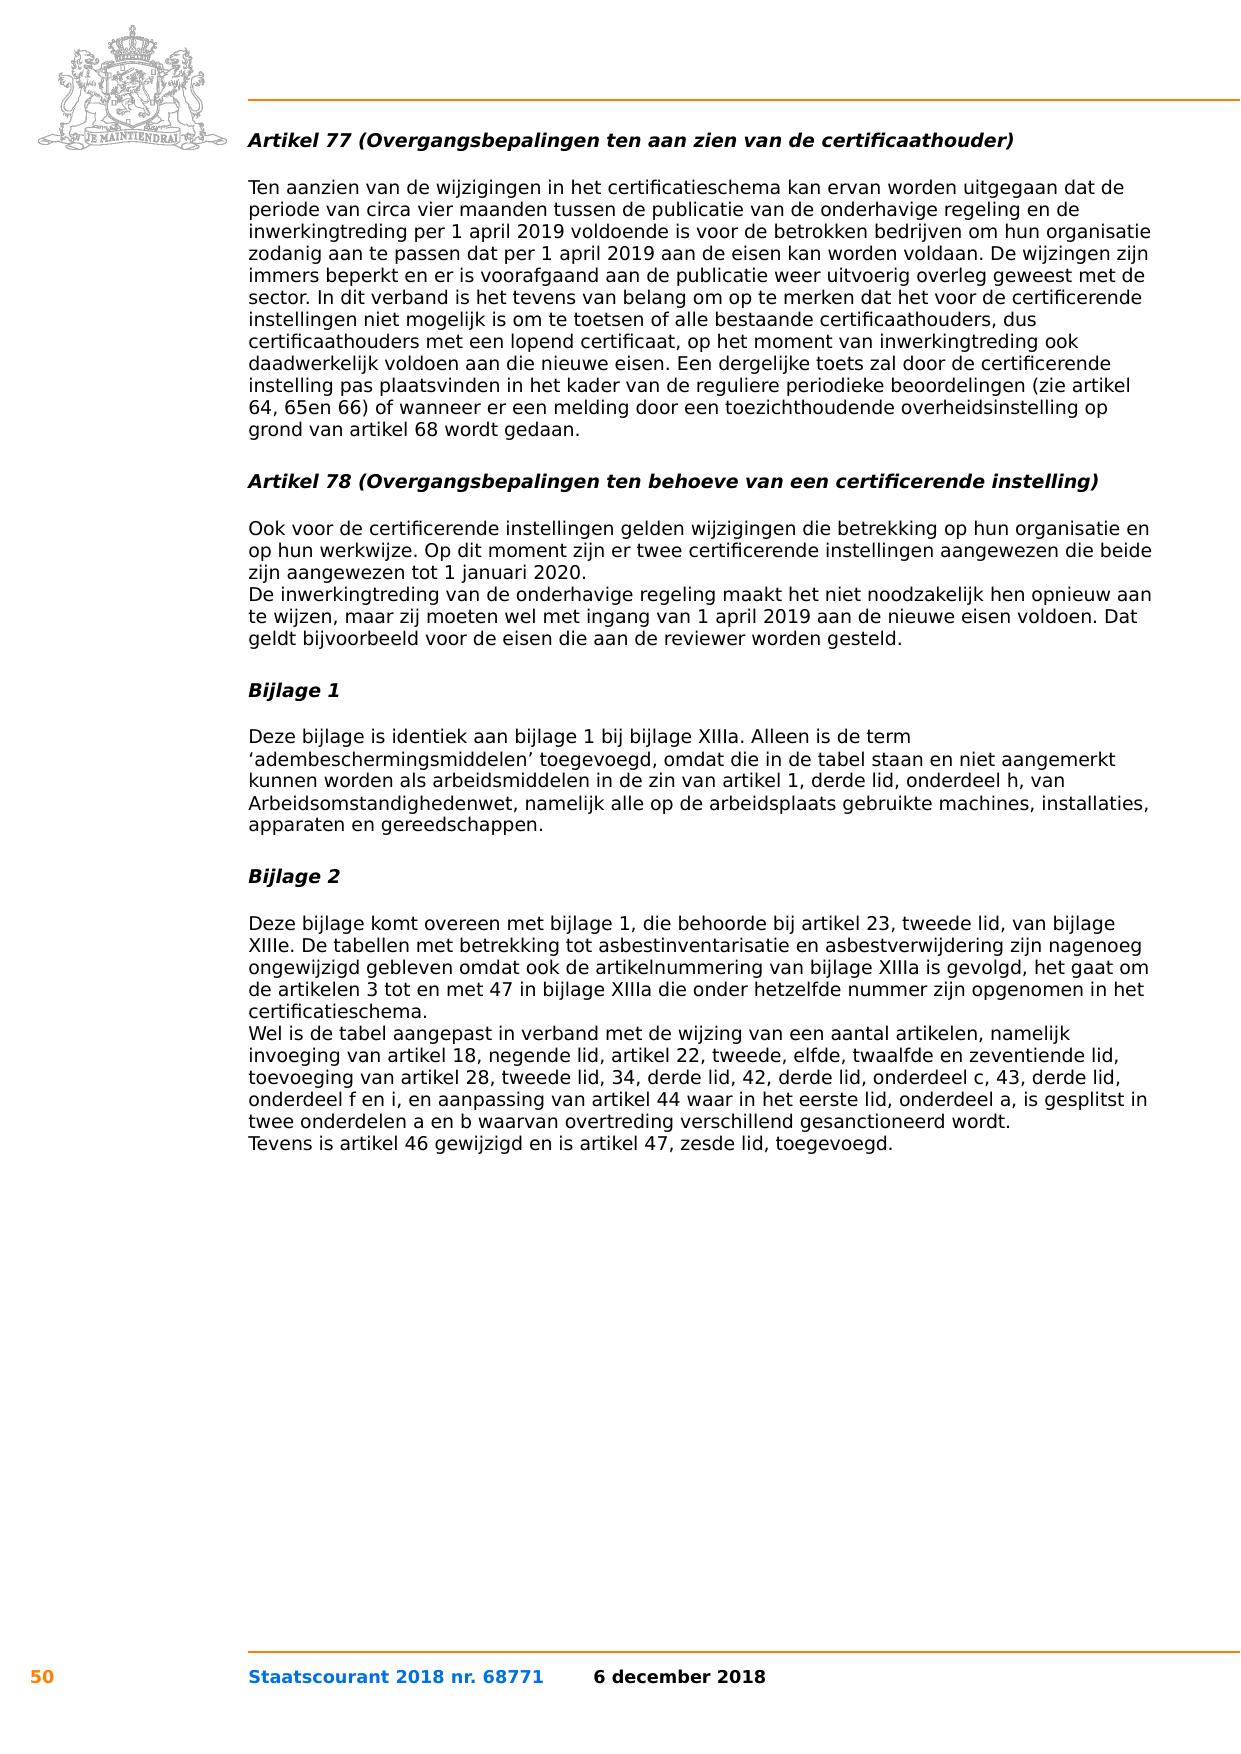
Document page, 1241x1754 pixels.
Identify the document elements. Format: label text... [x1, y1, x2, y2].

picture [38, 25, 227, 150]
text Ten aanzien van de wijzigingen in het certificatieschema kan ervan worden uitgegaan dat de periode van circa vier maanden tussen de publicatie van de onderhavige regeling en de inwerkingtreding per 1 april 2019 voldoende is voor de betrokken bedrijven om hun organisatie zodanig aan te passen dat per 1 april 2019 aan de eisen kan worden voldaan. De wijzingen zijn immers beperkt en er is voorafgaand aan de publicatie weer uitvoerig overleg geweest met de sector. In dit verband is het tevens van belang om op te merken dat het voor de certificerende instellingen niet mogelijk is om te toetsen of alle bestaande certificaathouders, dus certificaathouders met een lopend certificaat, op het moment van inwerkingtreding ook daadwerkelijk voldoen aan die nieuwe eisen. Een dergelijke toets zal door de certificerende instelling pas plaatsvinden in het kader van de reguliere periodieke beoordelingen (zie artikel 64, 65en 66) of wanneer er een melding door een toezichthoudende overheidsinstelling op grond van artikel 68 wordt gedaan. [248, 177, 1163, 441]
subtitle Bijlage 2 [248, 866, 1163, 888]
text Deze bijlage komt overeen met bijlage 1, die behoorde bij artikel 23, tweede lid, van bijlage XIIIe. De tabellen met betrekking tot asbestinventarisatie en asbestverwijdering zijn nagenoeg ongewijzigd gebleven omdat ook de artikelnummering van bijlage XIIIa is gevolgd, het gaat om de artikelen 3 tot en met 47 in bijlage XIIIa die onder hetzelfde nummer zijn opgenomen in het certificatieschema. [248, 913, 1163, 1023]
subtitle Bijlage 1 [248, 679, 1163, 701]
text Ook voor de certificerende instellingen gelden wijzigingen die betrekking op hun organisatie en op hun werkwijze. Op dit moment zijn er twee certificerende instellingen aangewezen die beide zijn aangewezen tot 1 januari 2020. [248, 518, 1163, 583]
subtitle Artikel 77 (Overgangsbepalingen ten aan zien van de certificaathouder) [248, 130, 1163, 152]
text De inwerkingtreding van de onderhavige regeling maakt het niet noodzakelijk hen opnieuw aan te wijzen, maar zij moeten wel met ingang van 1 april 2019 aan de nieuwe eisen voldoen. Dat geldt bijvoorbeeld voor de eisen die aan de reviewer worden gesteld. [248, 583, 1163, 649]
subtitle Artikel 78 (Overgangsbepalingen ten behoeve van een certificerende instelling) [248, 471, 1163, 493]
text Deze bijlage is identiek aan bijlage 1 bij bijlage XIIIa. Alleen is de term ‘adembeschermingsmiddelen’ toegevoegd, omdat die in de tabel staan en niet aangemerkt kunnen worden als arbeidsmiddelen in de zin van artikel 1, derde lid, onderdeel h, van Arbeidsomstandighedenwet, namelijk alle op de arbeidsplaats gebruikte machines, installaties, apparaten en gereedschappen. [248, 726, 1163, 836]
text Wel is de tabel aangepast in verband met de wijzing van een aantal artikelen, namelijk invoeging van artikel 18, negende lid, artikel 22, tweede, elfde, twaalfde en zeventiende lid, toevoeging van artikel 28, tweede lid, 34, derde lid, 42, derde lid, onderdeel c, 43, derde lid, onderdeel f en i, en aanpassing van artikel 44 waar in het eerste lid, onderdeel a, is gesplitst in twee onderdelen a en b waarvan overtreding verschillend gesanctioneerd wordt. [248, 1023, 1163, 1133]
text Tevens is artikel 46 gewijzigd en is artikel 47, zesde lid, toegevoegd. [248, 1133, 1163, 1155]
